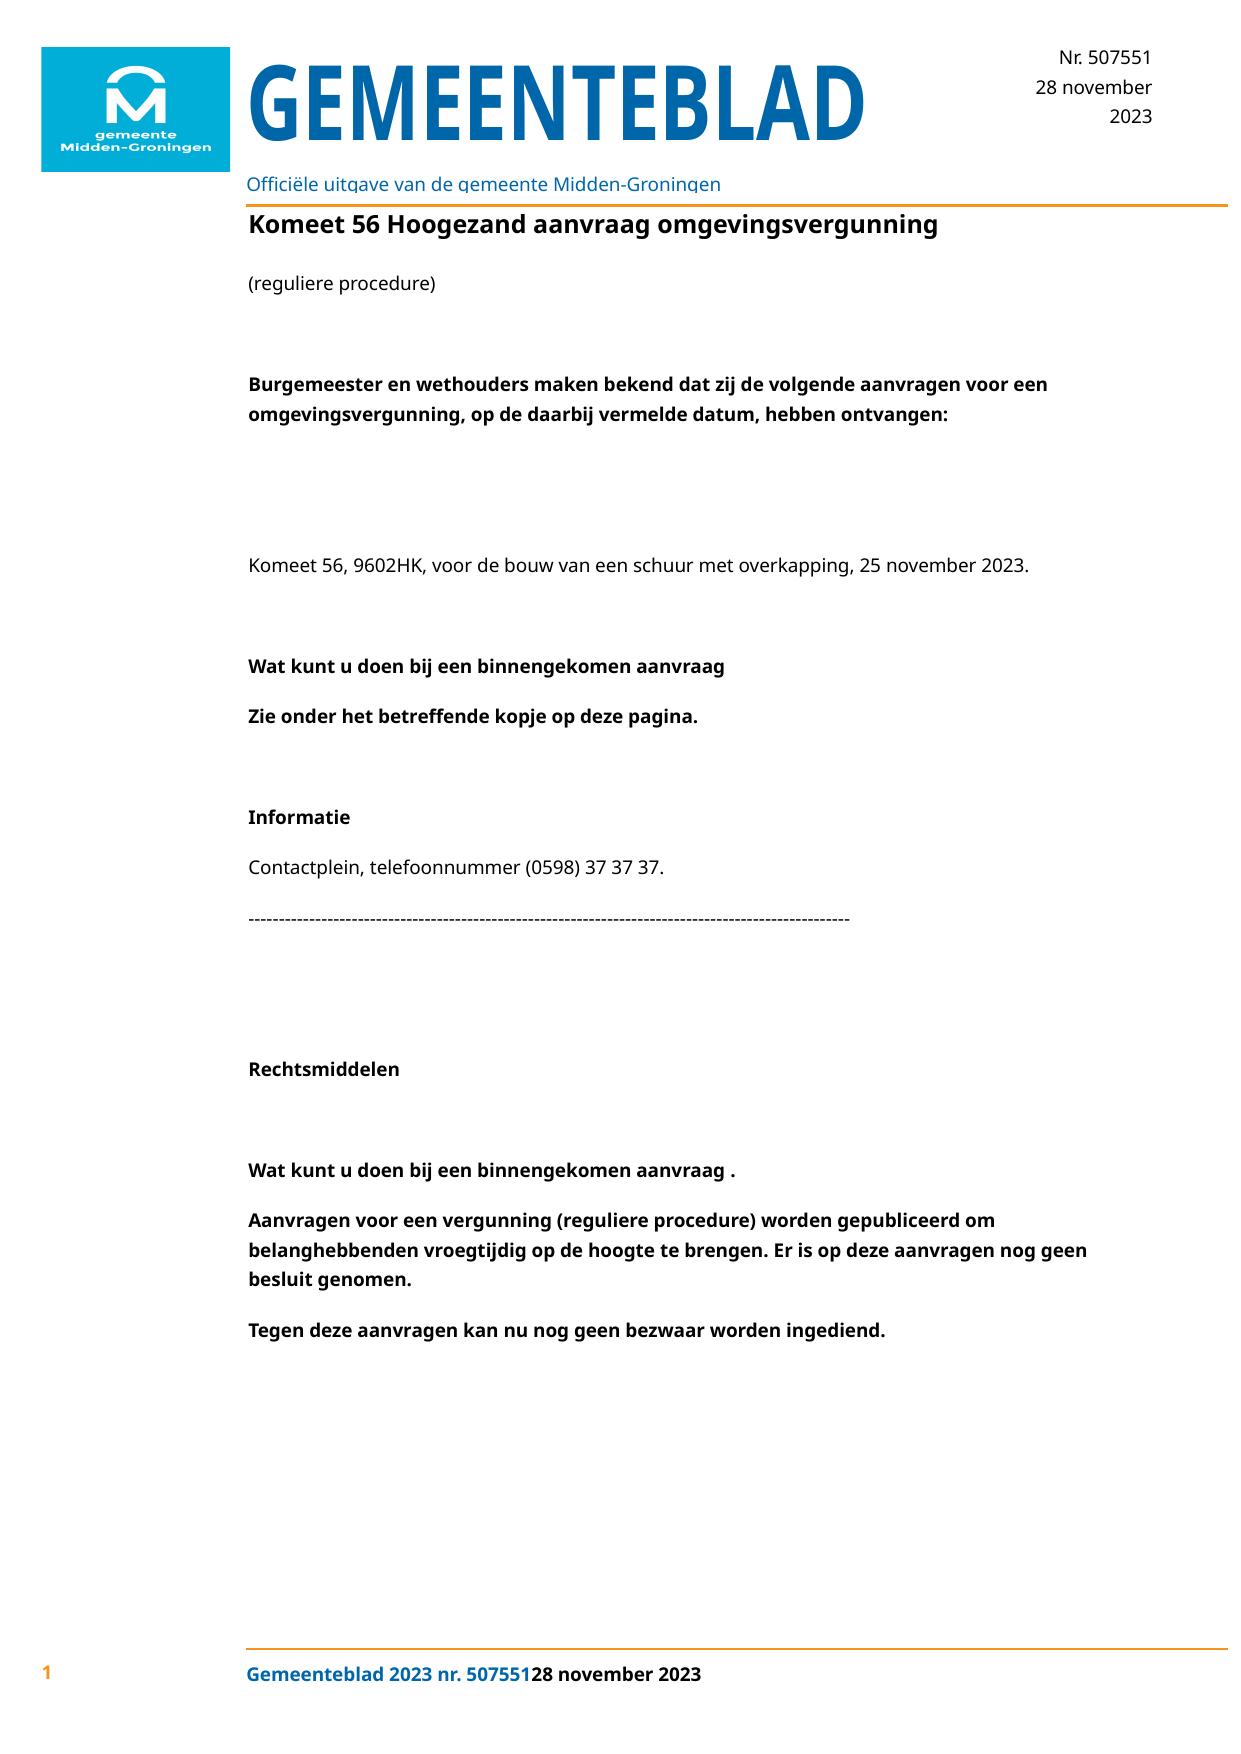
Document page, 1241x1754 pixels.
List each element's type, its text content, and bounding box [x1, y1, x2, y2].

text Komeet 56, 9602HK, voor de bouw van een schuur met overkapping, 25 november 2023. [248, 552, 1152, 578]
text Tegen deze aanvragen kan nu nog geen bezwaar worden ingediend. [248, 1317, 1152, 1343]
text Wat kunt u doen bij een binnengekomen aanvraag [248, 653, 1152, 678]
text Wat kunt u doen bij een binnengekomen aanvraag . [248, 1157, 1152, 1183]
picture [107, 89, 165, 122]
text Contactplein, telefoonnummer (0598) 37 37 37. [248, 854, 1152, 880]
picture [108, 66, 164, 82]
text Rechtsmiddelen [248, 1056, 1152, 1082]
text Informatie [248, 804, 1152, 830]
text (reguliere procedure) [248, 270, 1152, 296]
text Burgemeester en wethouders maken bekend dat zij de volgende aanvragen voor een omgevingsvergunning, op de daarbij vermelde datum, hebben ontvangen: [248, 371, 1152, 426]
text Zie onder het betreffende kopje op deze pagina. [248, 703, 1152, 729]
picture [184, 146, 190, 153]
text --------------------------------------------------------------------------------------------------- [248, 905, 1152, 931]
text Komeet 56 Hoogezand aanvraag omgevingsvergunning [248, 207, 1152, 241]
text Aanvragen voor een vergunning (reguliere procedure) worden gepubliceerd om belanghebbenden vroegtijdig op de hoogte te brengen. Er is op deze aanvragen nog geen besluit genomen. [248, 1207, 1152, 1292]
